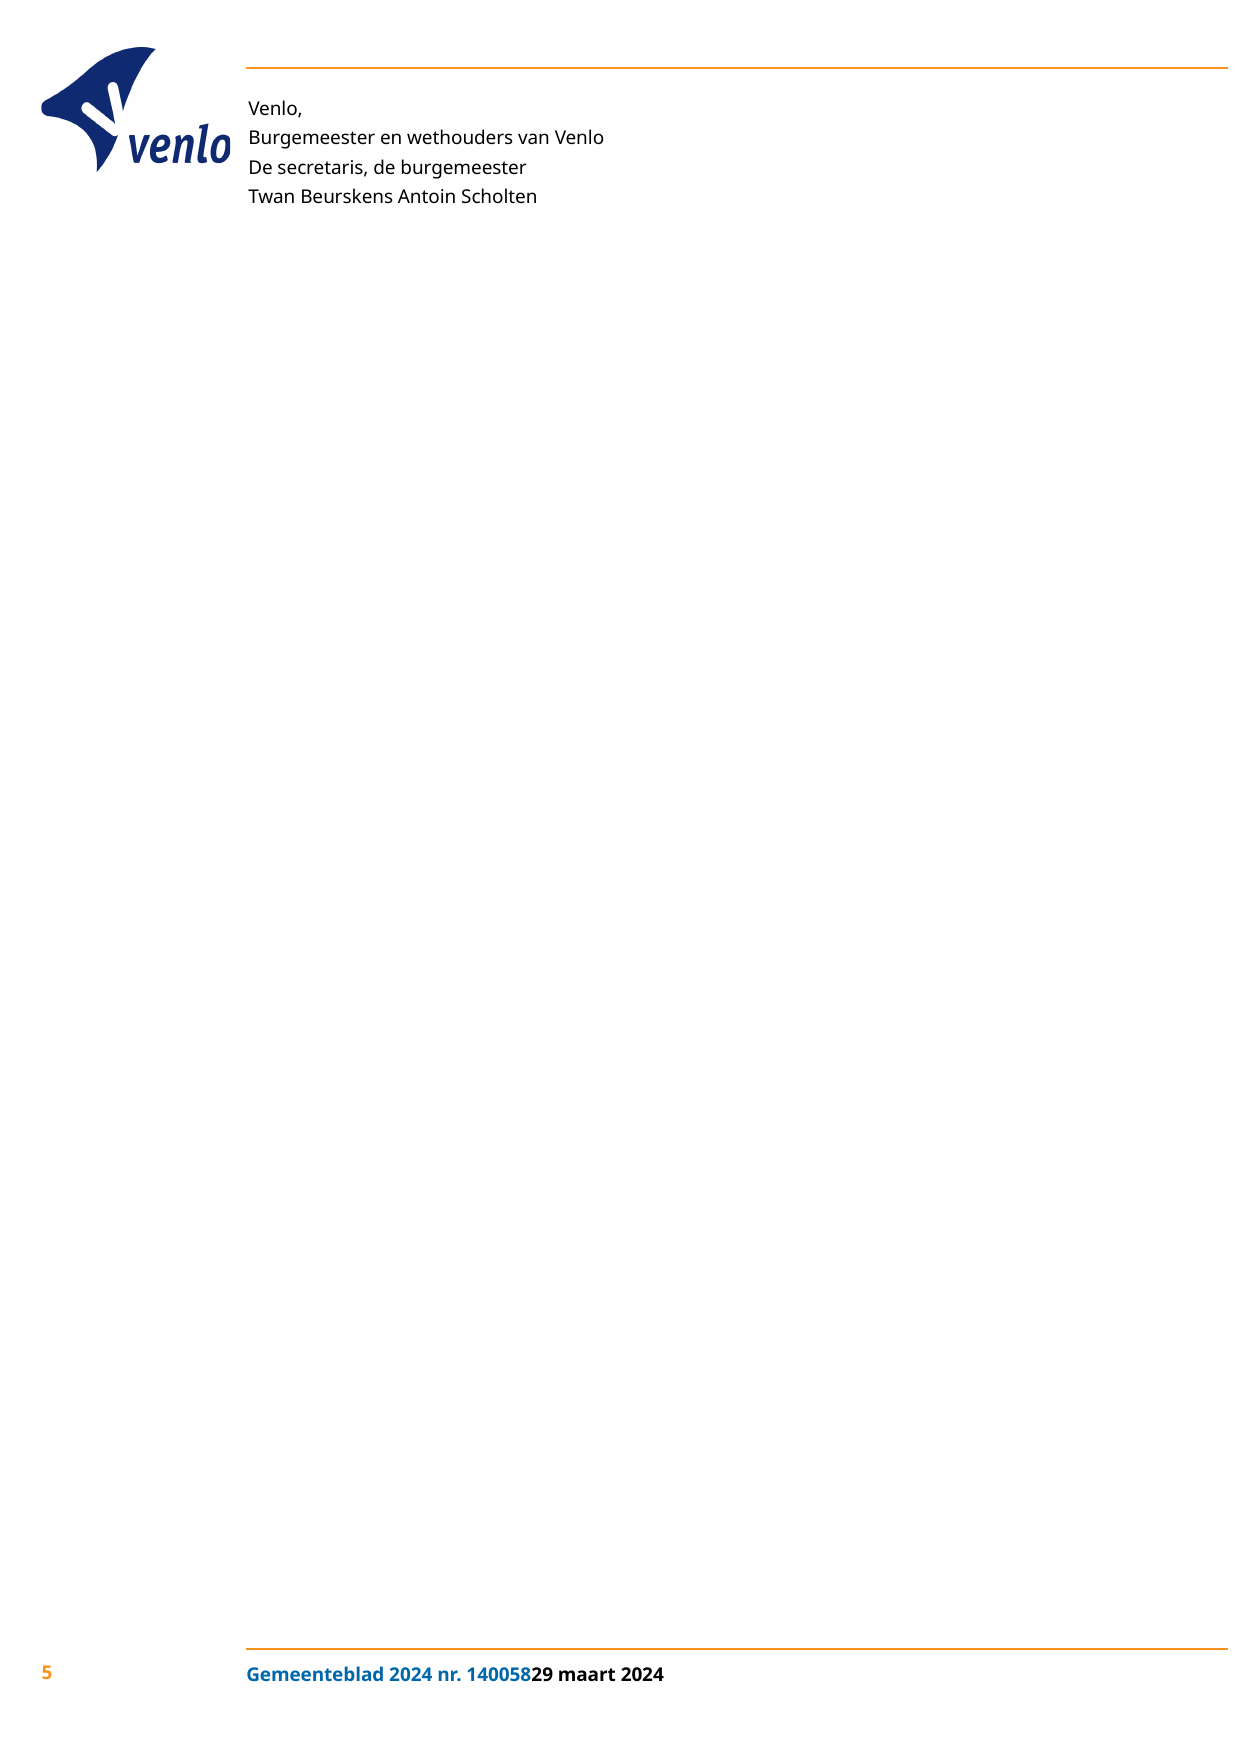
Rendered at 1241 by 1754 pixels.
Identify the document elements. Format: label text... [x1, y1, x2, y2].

text Burgemeester en wethouders van Venlo [248, 124, 1152, 150]
text Twan Beurskens Antoin Scholten [248, 183, 1152, 209]
text De secretaris, de burgemeester [248, 154, 1152, 180]
text Venlo, [248, 95, 1152, 121]
picture [41, 47, 231, 172]
